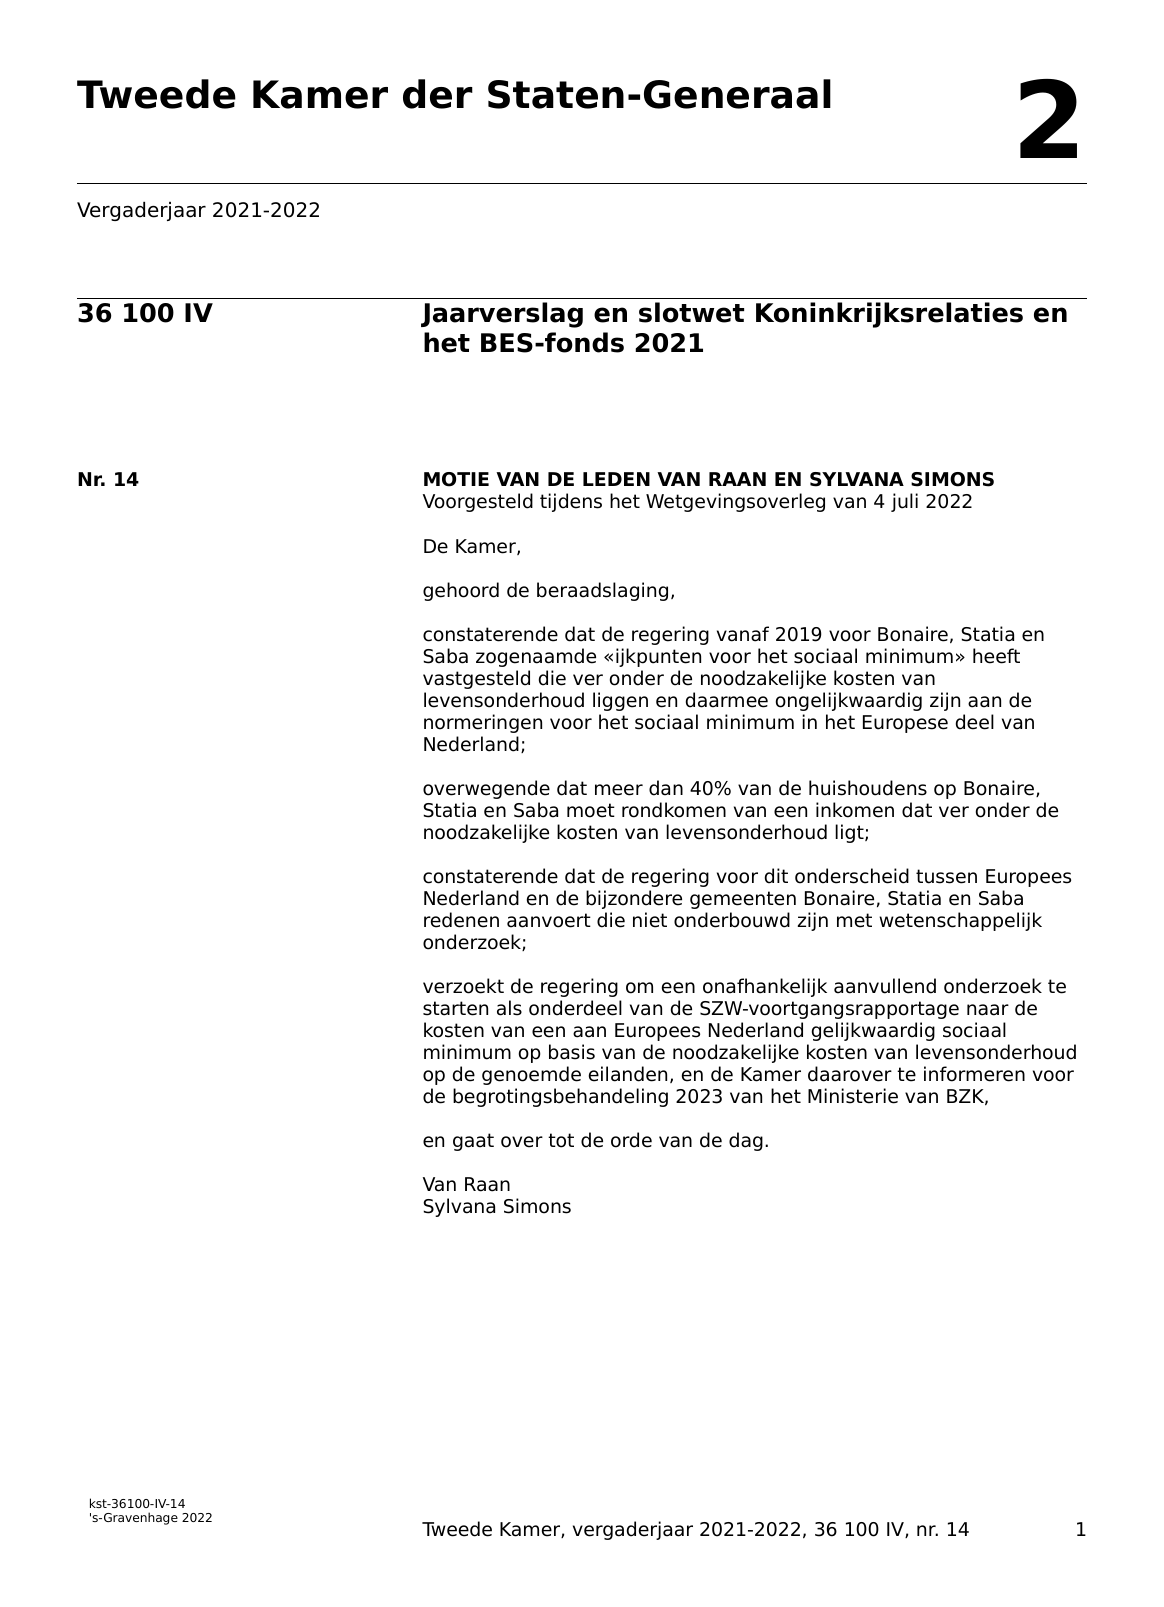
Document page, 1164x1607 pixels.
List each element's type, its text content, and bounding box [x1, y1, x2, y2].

subtitle Nr. 14 MOTIE VAN DE LEDEN VAN RAAN EN SYLVANA SIMONS [77, 469, 1087, 491]
text Van Raan [422, 1174, 1087, 1196]
subtitle 36 100 IV Jaarverslag en slotwet Koninkrijksrelaties en het BES-fonds 2021 [77, 299, 1087, 358]
text Voorgesteld tijdens het Wetgevingsoverleg van 4 juli 2022 [422, 491, 1087, 513]
text 's-Gravenhage 2022 [88, 1511, 323, 1525]
text overwegende dat meer dan 40% van de huishoudens op Bonaire, Statia en Saba moet rondkomen van een inkomen dat ver onder de noodzakelijke kosten van levensonderhoud ligt; [422, 778, 1087, 844]
text verzoekt de regering om een onafhankelijk aanvullend onderzoek te starten als onderdeel van de SZW-voortgangsrapportage naar de kosten van een aan Europees Nederland gelijkwaardig sociaal minimum op basis van de noodzakelijke kosten van levensonderhoud op de genoemde eilanden, en de Kamer daarover te informeren voor de begrotingsbehandeling 2023 van het Ministerie van BZK, [422, 976, 1087, 1108]
text constaterende dat de regering voor dit onderscheid tussen Europees Nederland en de bijzondere gemeenten Bonaire, Statia en Saba redenen aanvoert die niet onderbouwd zijn met wetenschappelijk onderzoek; [422, 866, 1087, 954]
text De Kamer, [422, 536, 1087, 557]
text constaterende dat de regering vanaf 2019 voor Bonaire, Statia en Saba zogenaamde «ijkpunten voor het sociaal minimum» heeft vastgesteld die ver onder de noodzakelijke kosten van levensonderhoud liggen en daarmee ongelijkwaardig zijn aan de normeringen voor het sociaal minimum in het Europese deel van Nederland; [422, 624, 1087, 756]
text en gaat over tot de orde van de dag. [422, 1130, 1087, 1152]
table_header Tweede Kamer der Staten-Generaal [77, 59, 886, 183]
text kst-36100-IV-14 [88, 1497, 323, 1511]
text Sylvana Simons [422, 1196, 1087, 1218]
text gehoord de beraadslaging, [422, 580, 1087, 602]
table_cell Vergaderjaar 2021-2022 [77, 184, 1087, 298]
table_header 2 [886, 59, 1087, 183]
